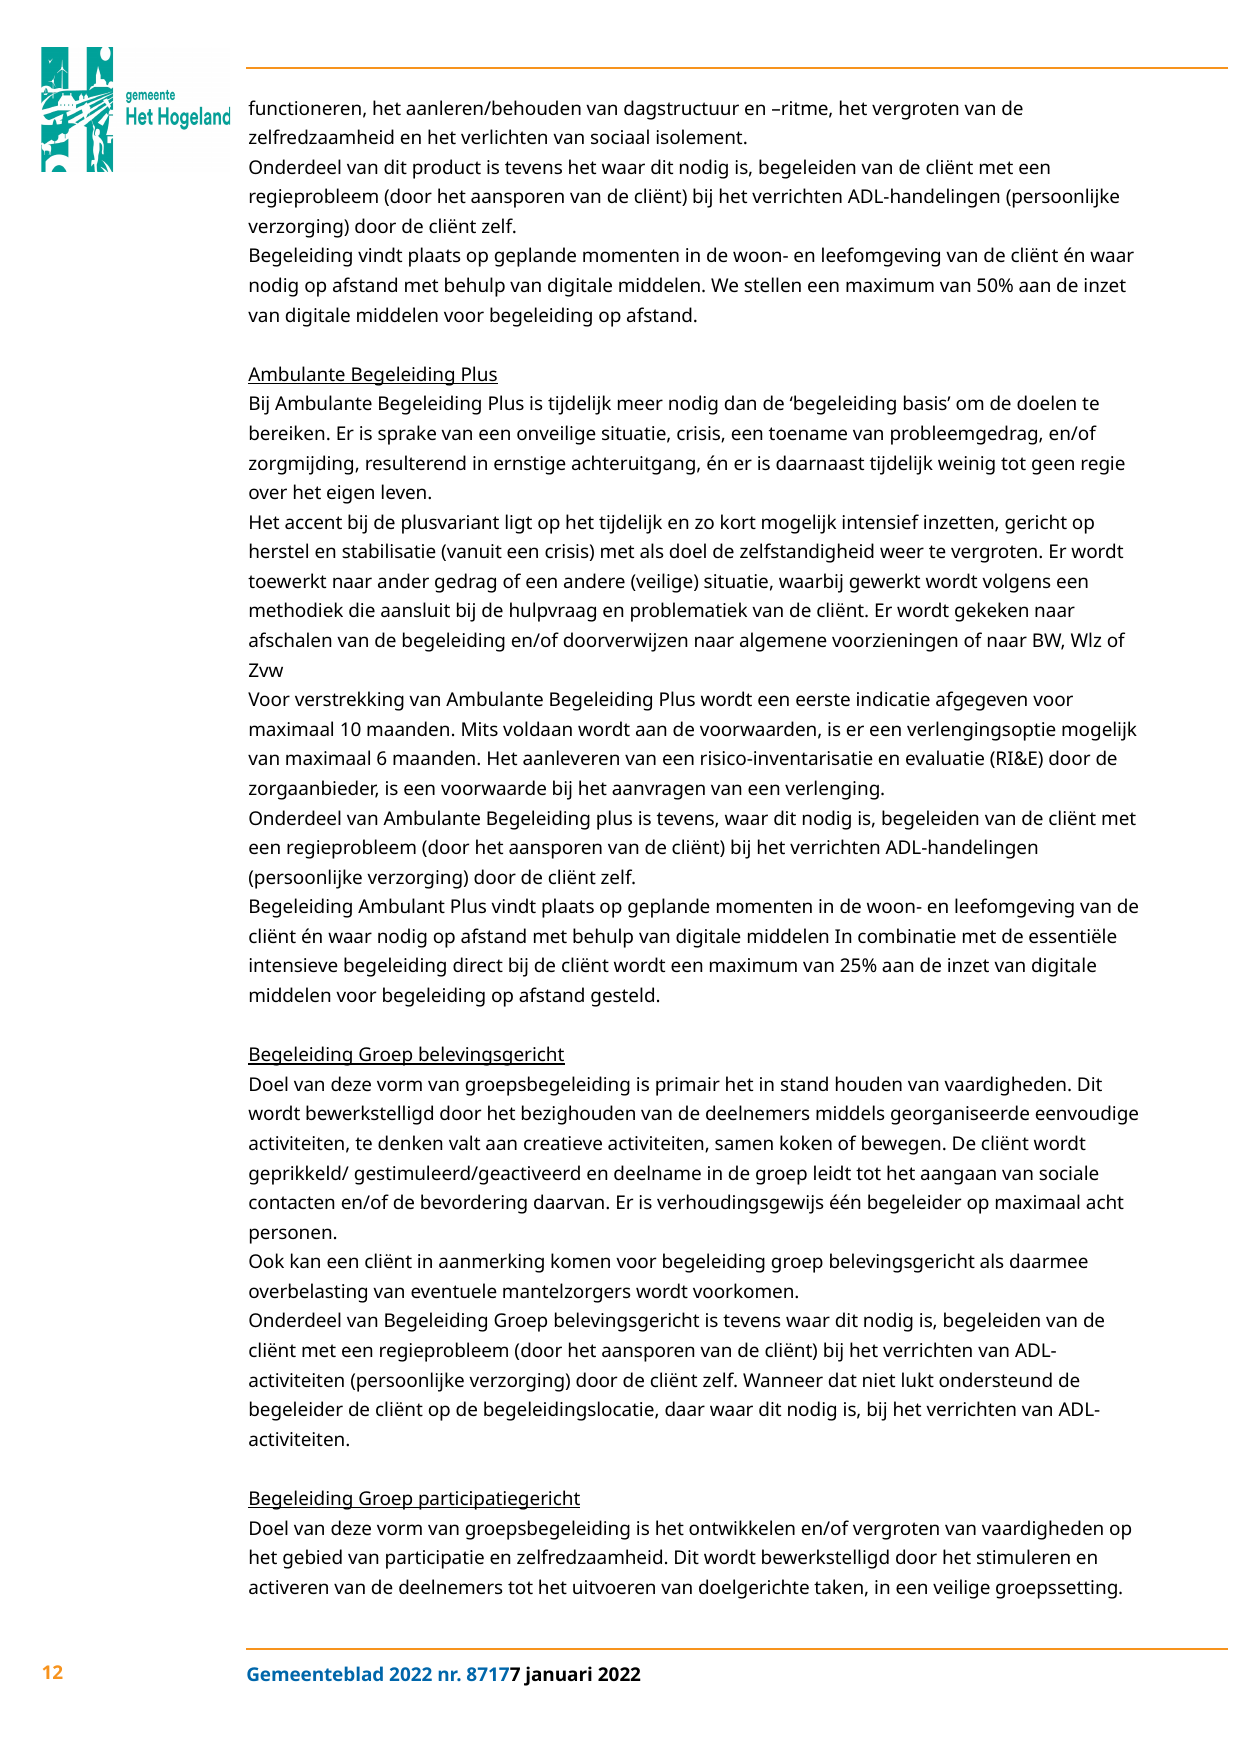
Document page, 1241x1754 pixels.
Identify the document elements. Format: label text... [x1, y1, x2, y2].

text Begeleiding Groep belevingsgericht [248, 1041, 1152, 1067]
text Begeleiding Ambulant Plus vindt plaats op geplande momenten in de woon- en leefomgeving van de cliënt én waar nodig op afstand met behulp van digitale middelen In combinatie met de essentiële intensieve begeleiding direct bij de cliënt wordt een maximum van 25% aan de inzet van digitale middelen voor begeleiding op afstand gesteld. [248, 893, 1152, 1008]
text Voor verstrekking van Ambulante Begeleiding Plus wordt een eerste indicatie afgegeven voor maximaal 10 maanden. Mits voldaan wordt aan de voorwaarden, is er een verlengingsoptie mogelijk van maximaal 6 maanden. Het aanleveren van een risico-inventarisatie en evaluatie (RI&E) door de zorgaanbieder, is een voorwaarde bij het aanvragen van een verlenging. [248, 686, 1152, 801]
text Onderdeel van dit product is tevens het waar dit nodig is, begeleiden van de cliënt met een regieprobleem (door het aansporen van de cliënt) bij het verrichten ADL-handelingen (persoonlijke verzorging) door de cliënt zelf. [248, 154, 1152, 239]
text Begeleiding vindt plaats op geplande momenten in de woon- en leefomgeving van de cliënt én waar nodig op afstand met behulp van digitale middelen. We stellen een maximum van 50% aan de inzet van digitale middelen voor begeleiding op afstand. [248, 243, 1152, 328]
text functioneren, het aanleren/behouden van dagstructuur en –ritme, het vergroten van de zelfredzaamheid en het verlichten van sociaal isolement. [248, 95, 1152, 150]
picture [41, 47, 231, 172]
text Begeleiding Groep participatiegericht [248, 1485, 1152, 1511]
text Doel van deze vorm van groepsbegeleiding is primair het in stand houden van vaardigheden. Dit wordt bewerkstelligd door het bezighouden van de deelnemers middels georganiseerde eenvoudige activiteiten, te denken valt aan creatieve activiteiten, samen koken of bewegen. De cliënt wordt geprikkeld/ gestimuleerd/geactiveerd en deelname in de groep leidt tot het aangaan van sociale contacten en/of de bevordering daarvan. Er is verhoudingsgewijs één begeleider op maximaal acht personen. [248, 1071, 1152, 1245]
text Onderdeel van Ambulante Begeleiding plus is tevens, waar dit nodig is, begeleiden van de cliënt met een regieprobleem (door het aansporen van de cliënt) bij het verrichten ADL-handelingen (persoonlijke verzorging) door de cliënt zelf. [248, 805, 1152, 890]
text Bij Ambulante Begeleiding Plus is tijdelijk meer nodig dan de ‘begeleiding basis’ om de doelen te bereiken. Er is sprake van een onveilige situatie, crisis, een toename van probleemgedrag, en/of zorgmijding, resulterend in ernstige achteruitgang, én er is daarnaast tijdelijk weinig tot geen regie over het eigen leven. [248, 391, 1152, 505]
text Doel van deze vorm van groepsbegeleiding is het ontwikkelen en/of vergroten van vaardigheden op het gebied van participatie en zelfredzaamheid. Dit wordt bewerkstelligd door het stimuleren en activeren van de deelnemers tot het uitvoeren van doelgerichte taken, in een veilige groepssetting. [248, 1515, 1152, 1600]
text Ambulante Begeleiding Plus [248, 361, 1152, 387]
text Onderdeel van Begeleiding Groep belevingsgericht is tevens waar dit nodig is, begeleiden van de cliënt met een regieprobleem (door het aansporen van de cliënt) bij het verrichten van ADL-activiteiten (persoonlijke verzorging) door de cliënt zelf. Wanneer dat niet lukt ondersteund de begeleider de cliënt op de begeleidingslocatie, daar waar dit nodig is, bij het verrichten van ADL-activiteiten. [248, 1308, 1152, 1452]
text Het accent bij de plusvariant ligt op het tijdelijk en zo kort mogelijk intensief inzetten, gericht op herstel en stabilisatie (vanuit een crisis) met als doel de zelfstandigheid weer te vergroten. Er wordt toewerkt naar ander gedrag of een andere (veilige) situatie, waarbij gewerkt wordt volgens een methodiek die aansluit bij de hulpvraag en problematiek van de cliënt. Er wordt gekeken naar afschalen van de begeleiding en/of doorverwijzen naar algemene voorzieningen of naar BW, Wlz of Zvw [248, 509, 1152, 683]
text Ook kan een cliënt in aanmerking komen voor begeleiding groep belevingsgericht als daarmee overbelasting van eventuele mantelzorgers wordt voorkomen. [248, 1248, 1152, 1304]
